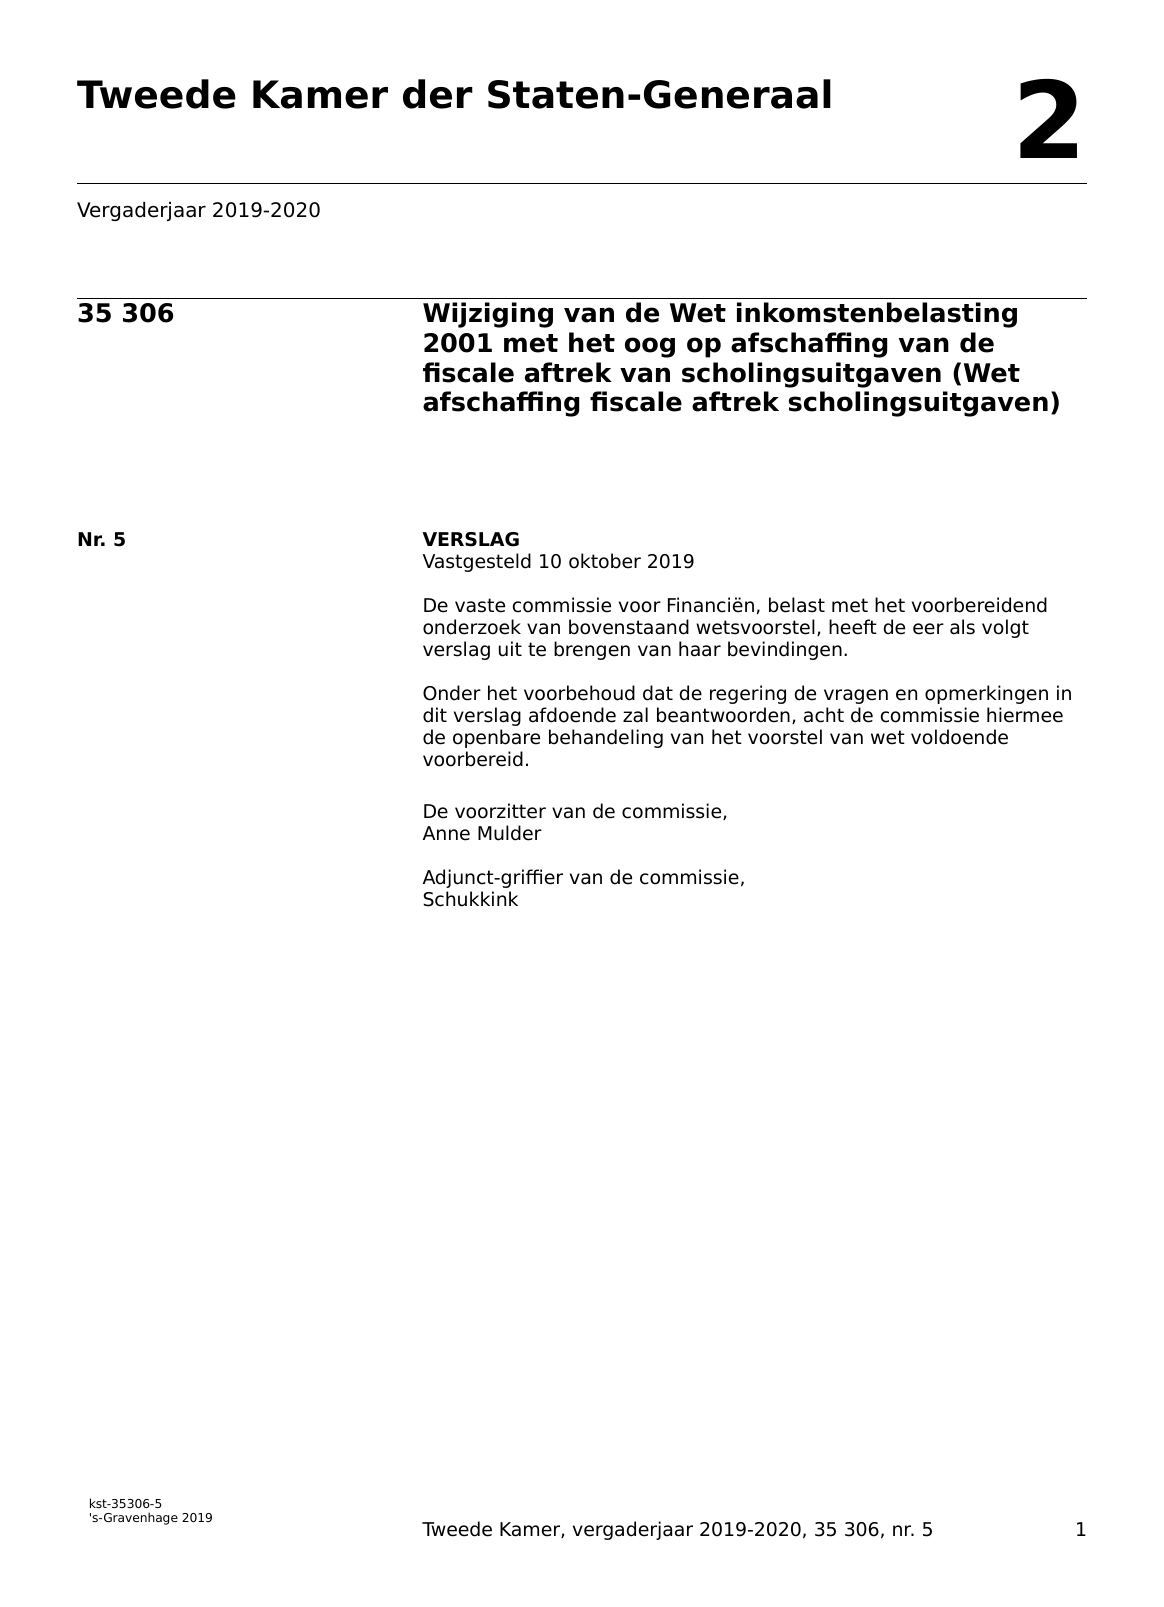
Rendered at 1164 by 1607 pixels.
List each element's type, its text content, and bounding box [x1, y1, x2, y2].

table_header 2 [886, 59, 1087, 183]
text kst-35306-5 [88, 1497, 323, 1511]
text Onder het voorbehoud dat de regering de vragen en opmerkingen in dit verslag afdoende zal beantwoorden, acht de commissie hiermee de openbare behandeling van het voorstel van wet voldoende voorbereid. [422, 683, 1087, 771]
text De vaste commissie voor Financiën, belast met het voorbereidend onderzoek van bovenstaand wetsvoorstel, heeft de eer als volgt verslag uit te brengen van haar bevindingen. [422, 595, 1087, 661]
table_header Tweede Kamer der Staten-Generaal [77, 59, 886, 183]
text De voorzitter van de commissie, Anne Mulder [422, 801, 1087, 845]
text Adjunct-griffier van de commissie, Schukkink [422, 867, 1087, 911]
subtitle Nr. 5 VERSLAG [77, 529, 1087, 551]
table_cell Vergaderjaar 2019-2020 [77, 184, 1087, 298]
text Vastgesteld 10 oktober 2019 [422, 551, 1087, 573]
subtitle 35 306 Wijziging van de Wet inkomstenbelasting 2001 met het oog op afschaffing van de fiscale aftrek van scholingsuitgaven (Wet afschaffing fiscale aftrek scholingsuitgaven) [77, 299, 1087, 418]
text 's-Gravenhage 2019 [88, 1511, 323, 1525]
